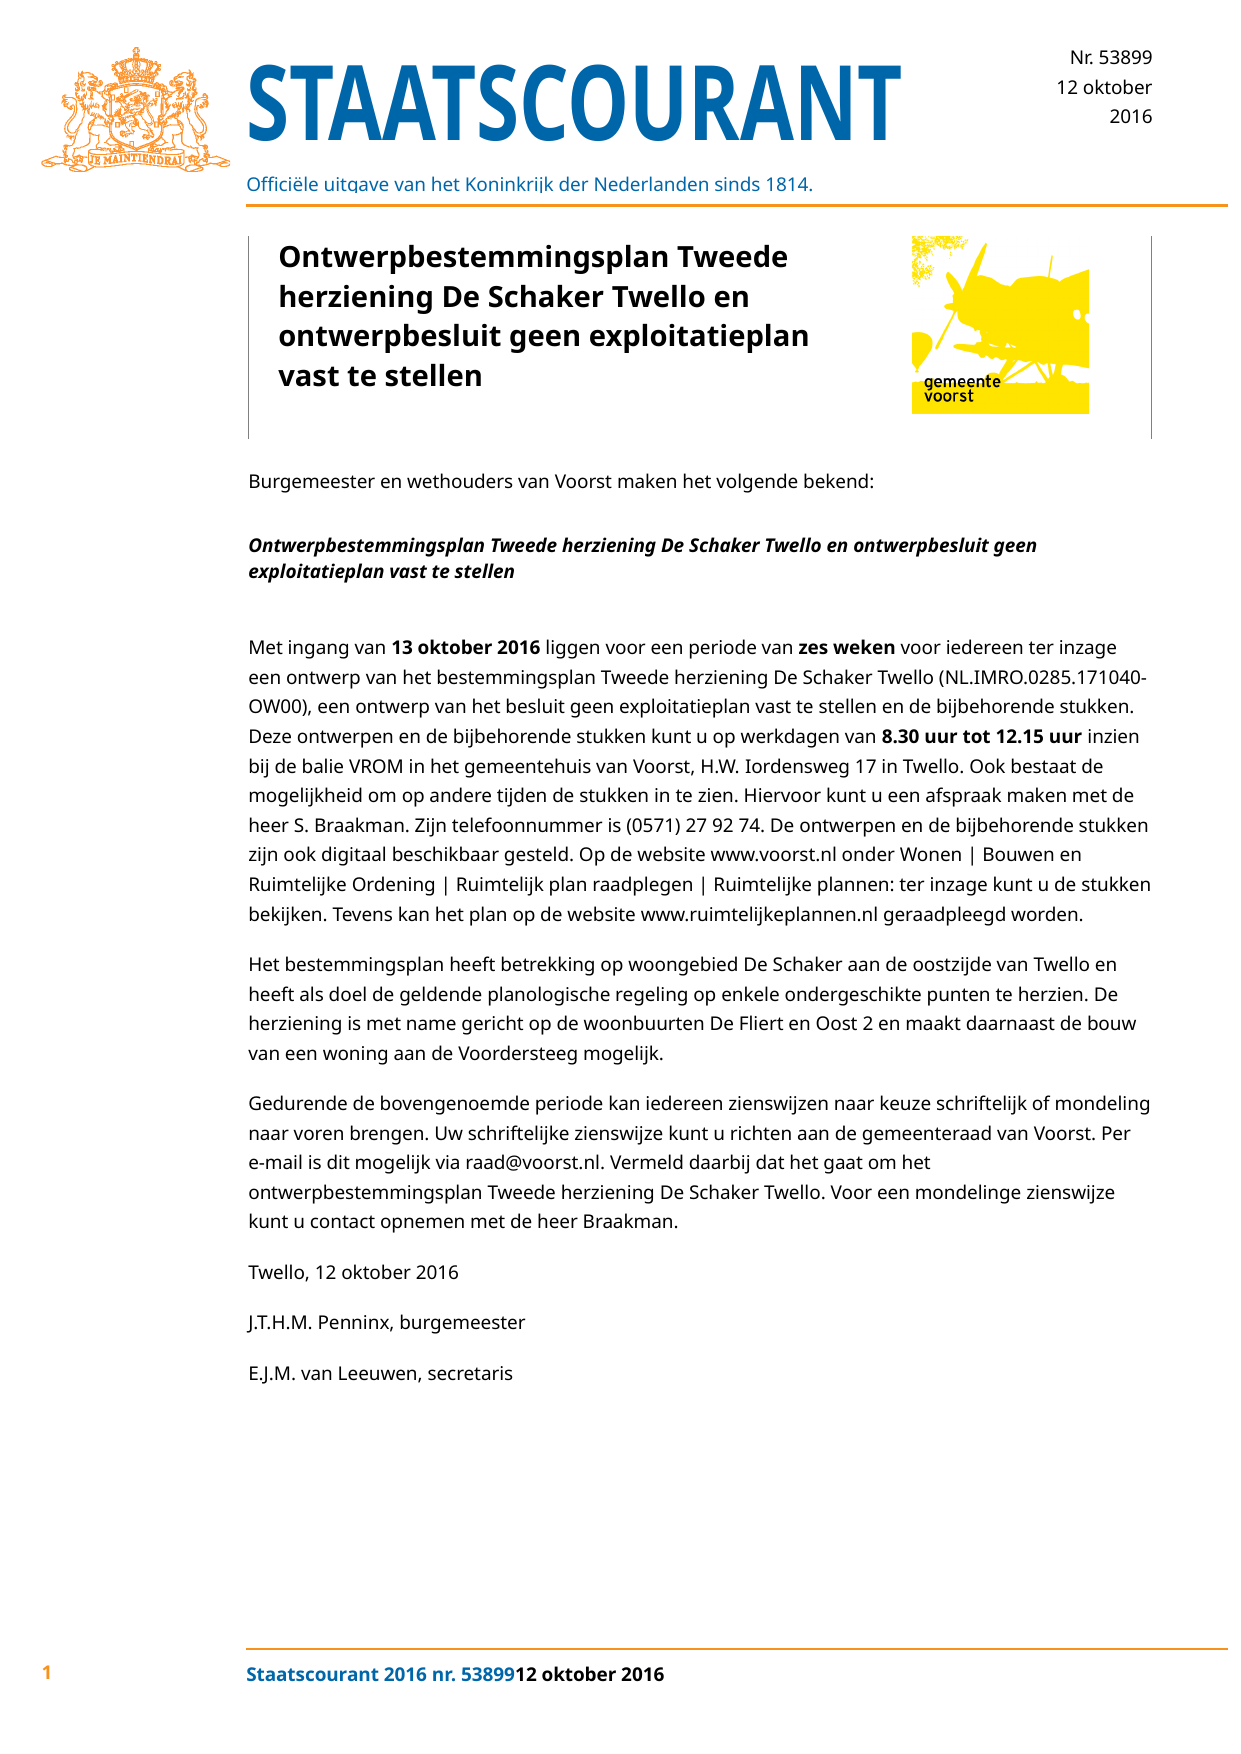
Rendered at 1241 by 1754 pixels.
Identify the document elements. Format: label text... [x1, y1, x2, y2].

table_header [1090, 236, 1151, 413]
text E.J.M. van Leeuwen, secretaris [248, 1360, 1152, 1386]
text Ontwerpbestemmingsplan Tweede herziening De Schaker Twello en ontwerpbesluit geen exploitatieplan vast te stellen [248, 533, 1152, 584]
picture [912, 236, 1090, 414]
text Het bestemmingsplan heeft betrekking op woongebied De Schaker aan de oostzijde van Twello en heeft als doel de geldende planologische regeling op enkele ondergeschikte punten te herzien. De herziening is met name gericht op de woonbuurten De Fliert en Oost 2 en maakt daarnaast de bouw van een woning aan de Voordersteeg mogelijk. [248, 951, 1152, 1066]
table_header Ontwerpbestemmingsplan Tweede herziening De Schaker Twello en ontwerpbesluit geen exploitatieplan vast te stellen [249, 236, 850, 439]
text Burgemeester en wethouders van Voorst maken het volgende bekend: [248, 469, 1152, 494]
text J.T.H.M. Penninx, burgemeester [248, 1309, 1152, 1335]
table_header [850, 236, 912, 413]
text Twello, 12 oktober 2016 [248, 1259, 1152, 1285]
table_header [850, 414, 1151, 439]
text Met ingang van 13 oktober 2016 liggen voor een periode van zes weken voor iedereen ter inzage een ontwerp van het bestemmingsplan Tweede herziening De Schaker Twello (NL.IMRO.0285.171040-OW00), een ontwerp van het besluit geen exploitatieplan vast te stellen en de bijbehorende stukken. Deze ontwerpen en de bijbehorende stukken kunt u op werkdagen van 8.30 uur tot 12.15 uur inzien bij de balie VROM in het gemeentehuis van Voorst, H.W. Iordensweg 17 in Twello. Ook bestaat de mogelijkheid om op andere tijden de stukken in te zien. Hiervoor kunt u een afspraak maken met de heer S. Braakman. Zijn telefoonnummer is (0571) 27 92 74. De ontwerpen en de bijbehorende stukken zijn ook digitaal beschikbaar gesteld. Op de website www.voorst.nl onder Wonen | Bouwen en Ruimtelijke Ordening | Ruimtelijk plan raadplegen | Ruimtelijke plannen: ter inzage kunt u de stukken bekijken. Tevens kan het plan op de website www.ruimtelijkeplannen.nl geraadpleegd worden. [248, 634, 1152, 926]
text Gedurende de bovengenoemde periode kan iedereen zienswijzen naar keuze schriftelijk of mondeling naar voren brengen. Uw schriftelijke zienswijze kunt u richten aan de gemeenteraad van Voorst. Per e-mail is dit mogelijk via raad@voorst.nl. Vermeld daarbij dat het gaat om het ontwerpbestemmingsplan Tweede herziening De Schaker Twello. Voor een mondelinge zienswijze kunt u contact opnemen met de heer Braakman. [248, 1090, 1152, 1234]
picture [41, 47, 231, 172]
